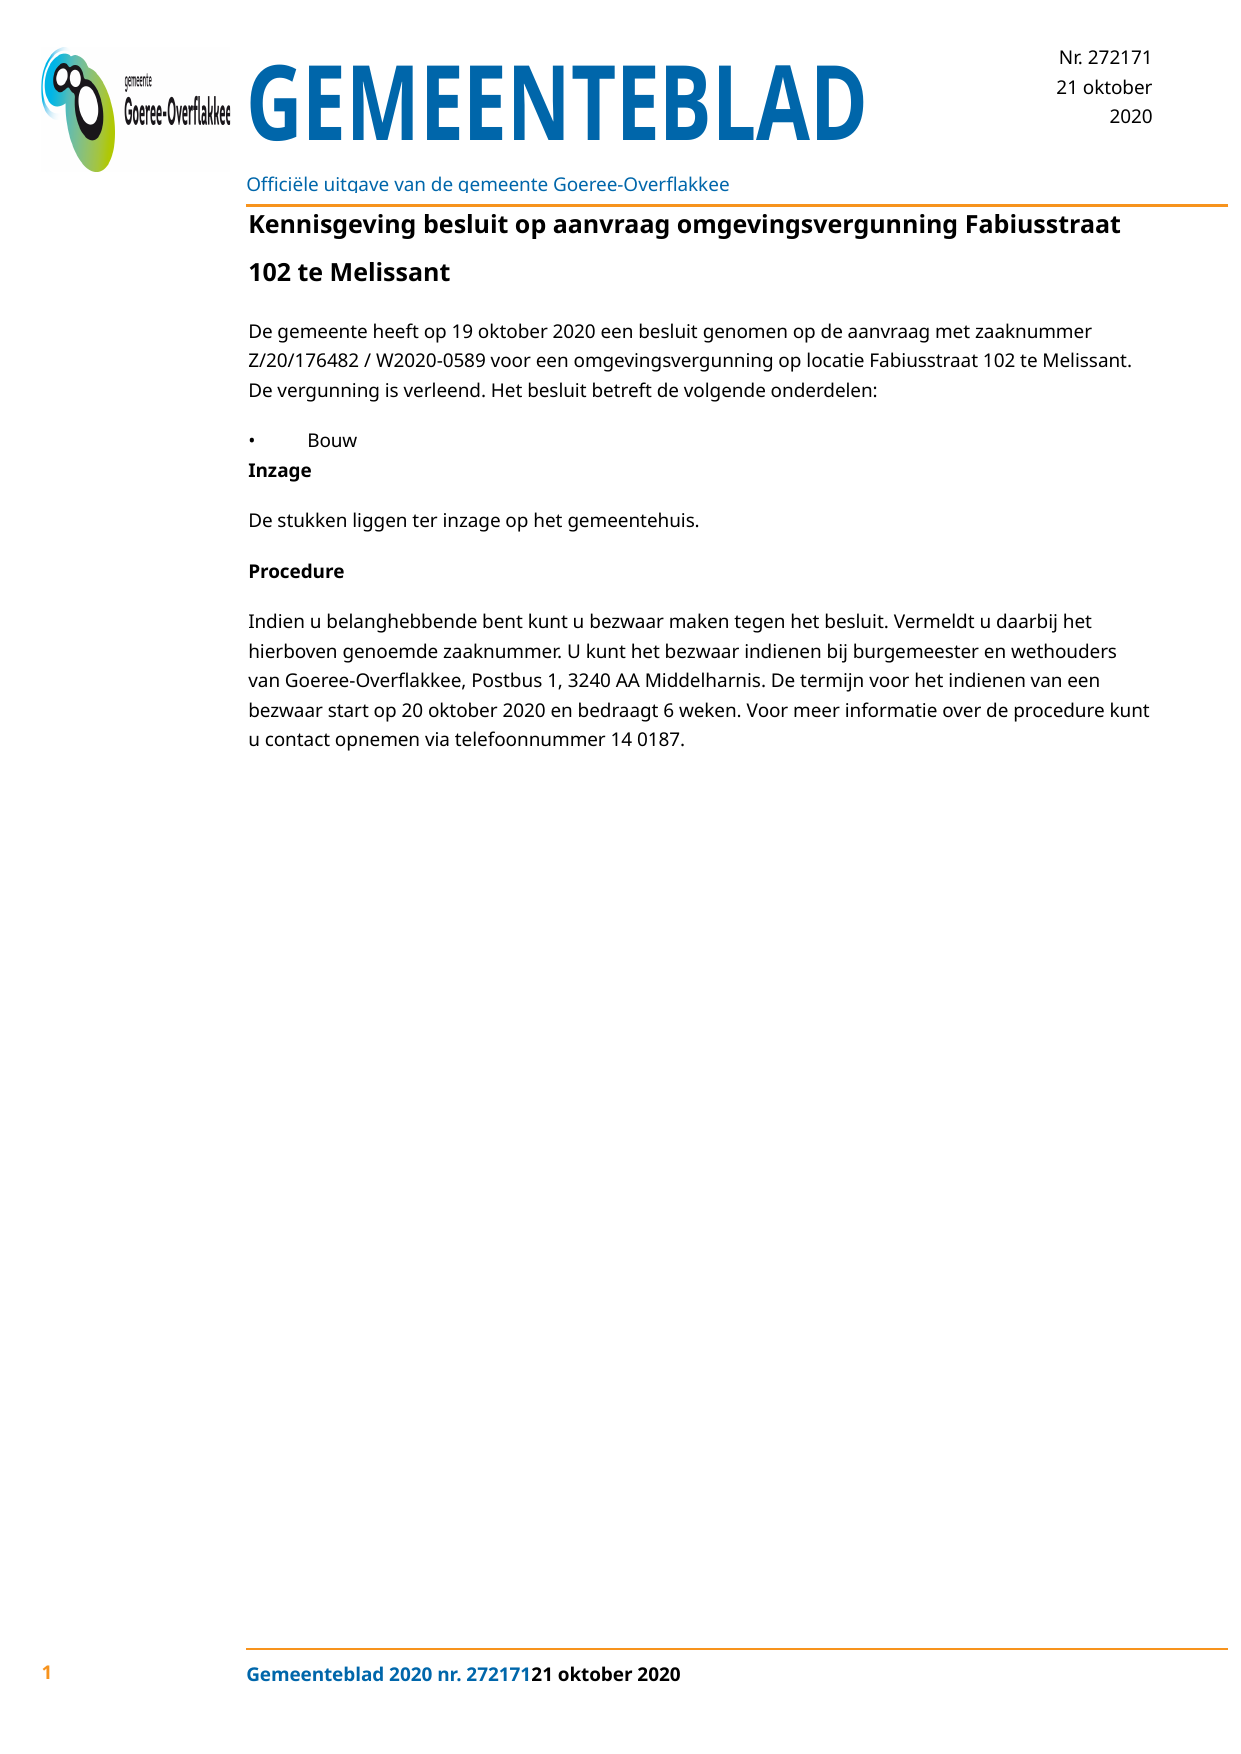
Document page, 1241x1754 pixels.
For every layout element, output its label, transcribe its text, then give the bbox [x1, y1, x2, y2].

text Kennisgeving besluit op aanvraag omgevingsvergunning Fabiusstraat 102 te Melissant [248, 207, 1152, 288]
text Procedure [248, 558, 1152, 584]
picture [41, 47, 231, 172]
text Inzage [248, 457, 1152, 483]
text De stukken liggen ter inzage op het gemeentehuis. [248, 507, 1152, 533]
text De gemeente heeft op 19 oktober 2020 een besluit genomen op de aanvraag met zaaknummer Z/20/176482 / W2020-0589 voor een omgevingsvergunning op locatie Fabiusstraat 102 te Melissant. De vergunning is verleend. Het besluit betreft de volgende onderdelen: [248, 318, 1152, 403]
text Indien u belanghebbende bent kunt u bezwaar maken tegen het besluit. Vermeldt u daarbij het hierboven genoemde zaaknummer. U kunt het bezwaar indienen bij burgemeester en wethouders van Goeree-Overflakkee, Postbus 1, 3240 AA Middelharnis. De termijn voor het indienen van een bezwaar start op 20 oktober 2020 en bedraagt 6 weken. Voor meer informatie over de procedure kunt u contact opnemen via telefoonnummer 14 0187. [248, 608, 1152, 752]
list Bouw [248, 427, 1152, 453]
